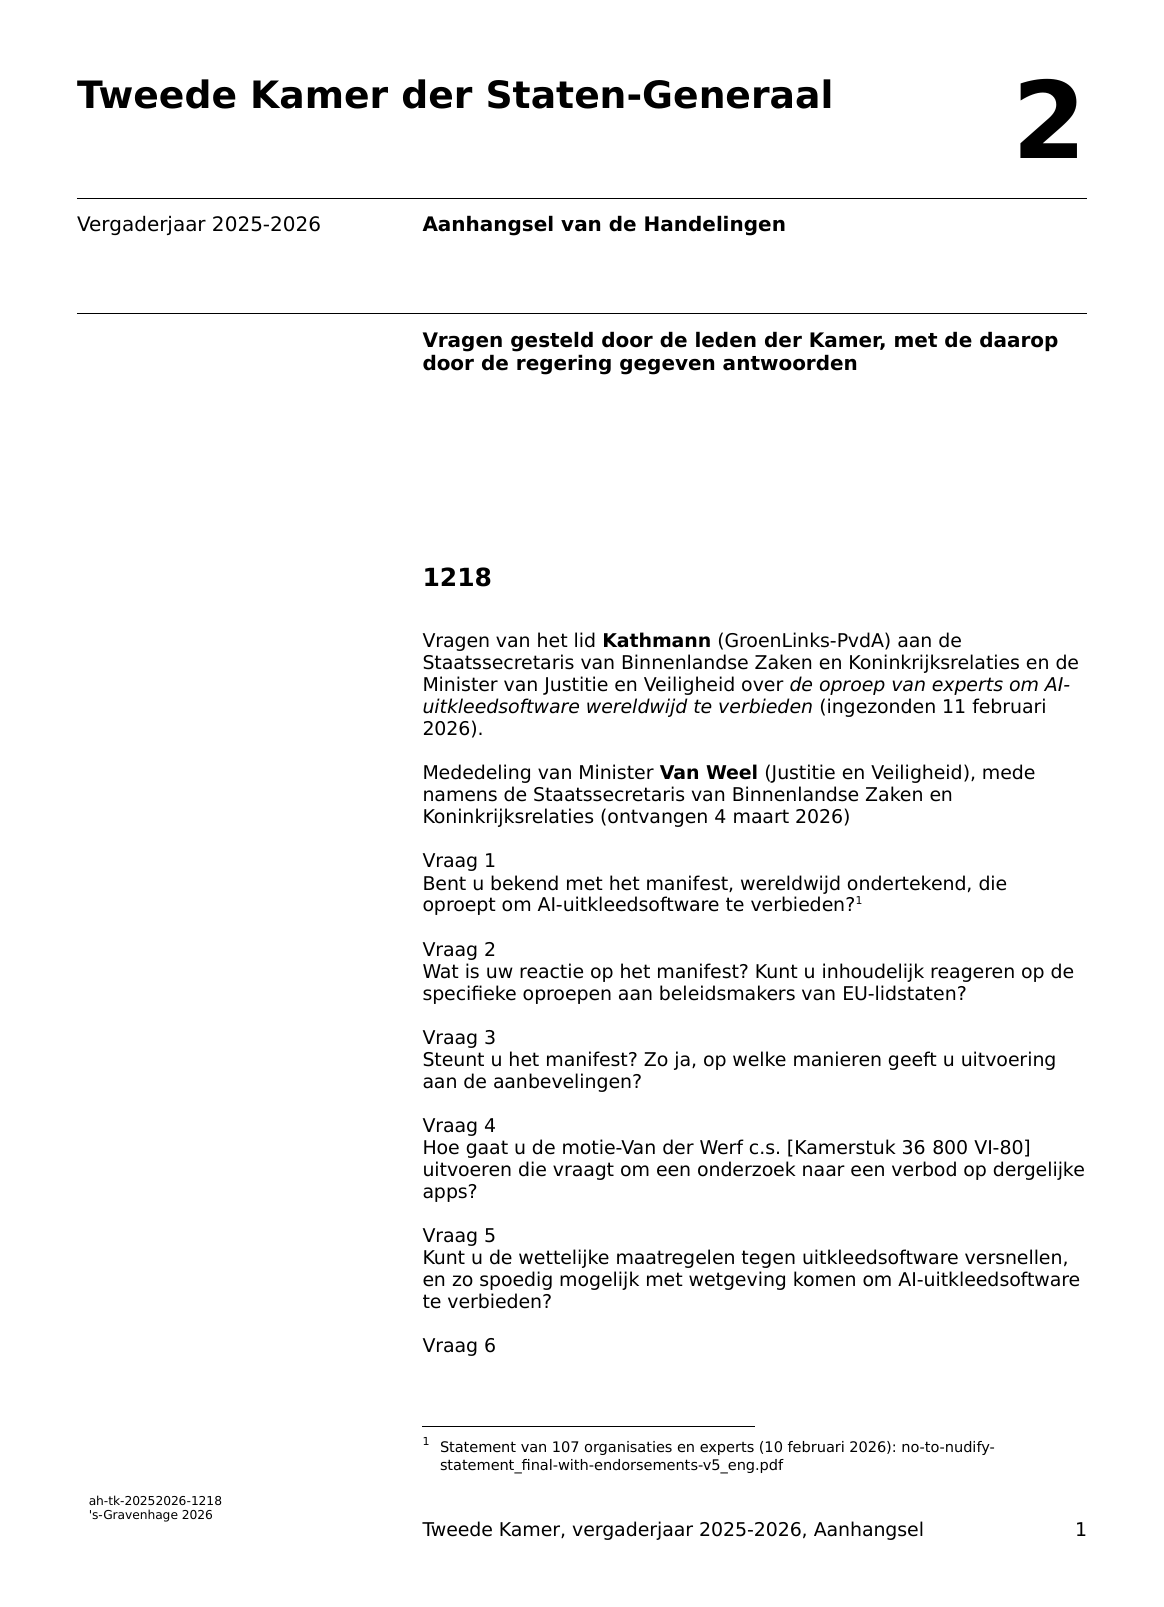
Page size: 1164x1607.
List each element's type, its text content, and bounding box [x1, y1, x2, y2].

text Vraag 2 [422, 938, 1087, 961]
text Bent u bekend met het manifest, wereldwijd ondertekend, die oproept om AI-uitkleedsoftware te verbieden? [422, 872, 1087, 916]
table_cell [77, 314, 422, 375]
text Vraag 6 [422, 1335, 1087, 1357]
table_cell Aanhangsel van de Handelingen [422, 199, 1087, 313]
table_cell Vragen gesteld door de leden der Kamer, met de daarop door de regering gegeven antwoorden [422, 314, 1087, 375]
text Statement van 107 organisaties en experts (10 februari 2026): no-to-nudify-statement_final-with-endorsements-v5_eng.pdf [422, 1435, 1087, 1474]
text Vraag 1 [422, 850, 1087, 872]
text ah-tk-20252026-1218 [88, 1494, 323, 1508]
text Steunt u het manifest? Zo ja, op welke manieren geeft u uitvoering aan de aanbevelingen? [422, 1049, 1087, 1093]
text Mededeling van Minister Van Weel (Justitie en Veiligheid), mede namens de Staatssecretaris van Binnenlandse Zaken en Koninkrijksrelaties (ontvangen 4 maart 2026) [422, 762, 1087, 828]
text Vragen van het lid Kathmann (GroenLinks-PvdA) aan de Staatssecretaris van Binnenlandse Zaken en Koninkrijksrelaties en de Minister van Justitie en Veiligheid over de oproep van experts om AI-uitkleedsoftware wereldwijd te verbieden (ingezonden 11 februari 2026). [422, 630, 1087, 740]
text Vraag 5 [422, 1225, 1087, 1247]
text Wat is uw reactie op het manifest? Kunt u inhoudelijk reageren op de specifieke oproepen aan beleidsmakers van EU-lidstaten? [422, 961, 1087, 1004]
table_header Tweede Kamer der Staten-Generaal [77, 59, 886, 198]
text Kunt u de wettelijke maatregelen tegen uitkleedsoftware versnellen, en zo spoedig mogelijk met wetgeving komen om AI-uitkleedsoftware te verbieden? [422, 1247, 1087, 1313]
text Vraag 3 [422, 1027, 1087, 1049]
text 's-Gravenhage 2026 [88, 1508, 323, 1522]
table_header 2 [886, 59, 1087, 198]
text Vraag 4 [422, 1115, 1087, 1137]
text Hoe gaat u de motie-Van der Werf c.s. [Kamerstuk 36 800 VI-80] uitvoeren die vraagt om een onderzoek naar een verbod op dergelijke apps? [422, 1137, 1087, 1203]
text 1218 [422, 563, 1087, 592]
table_cell Vergaderjaar 2025-2026 [77, 199, 422, 313]
